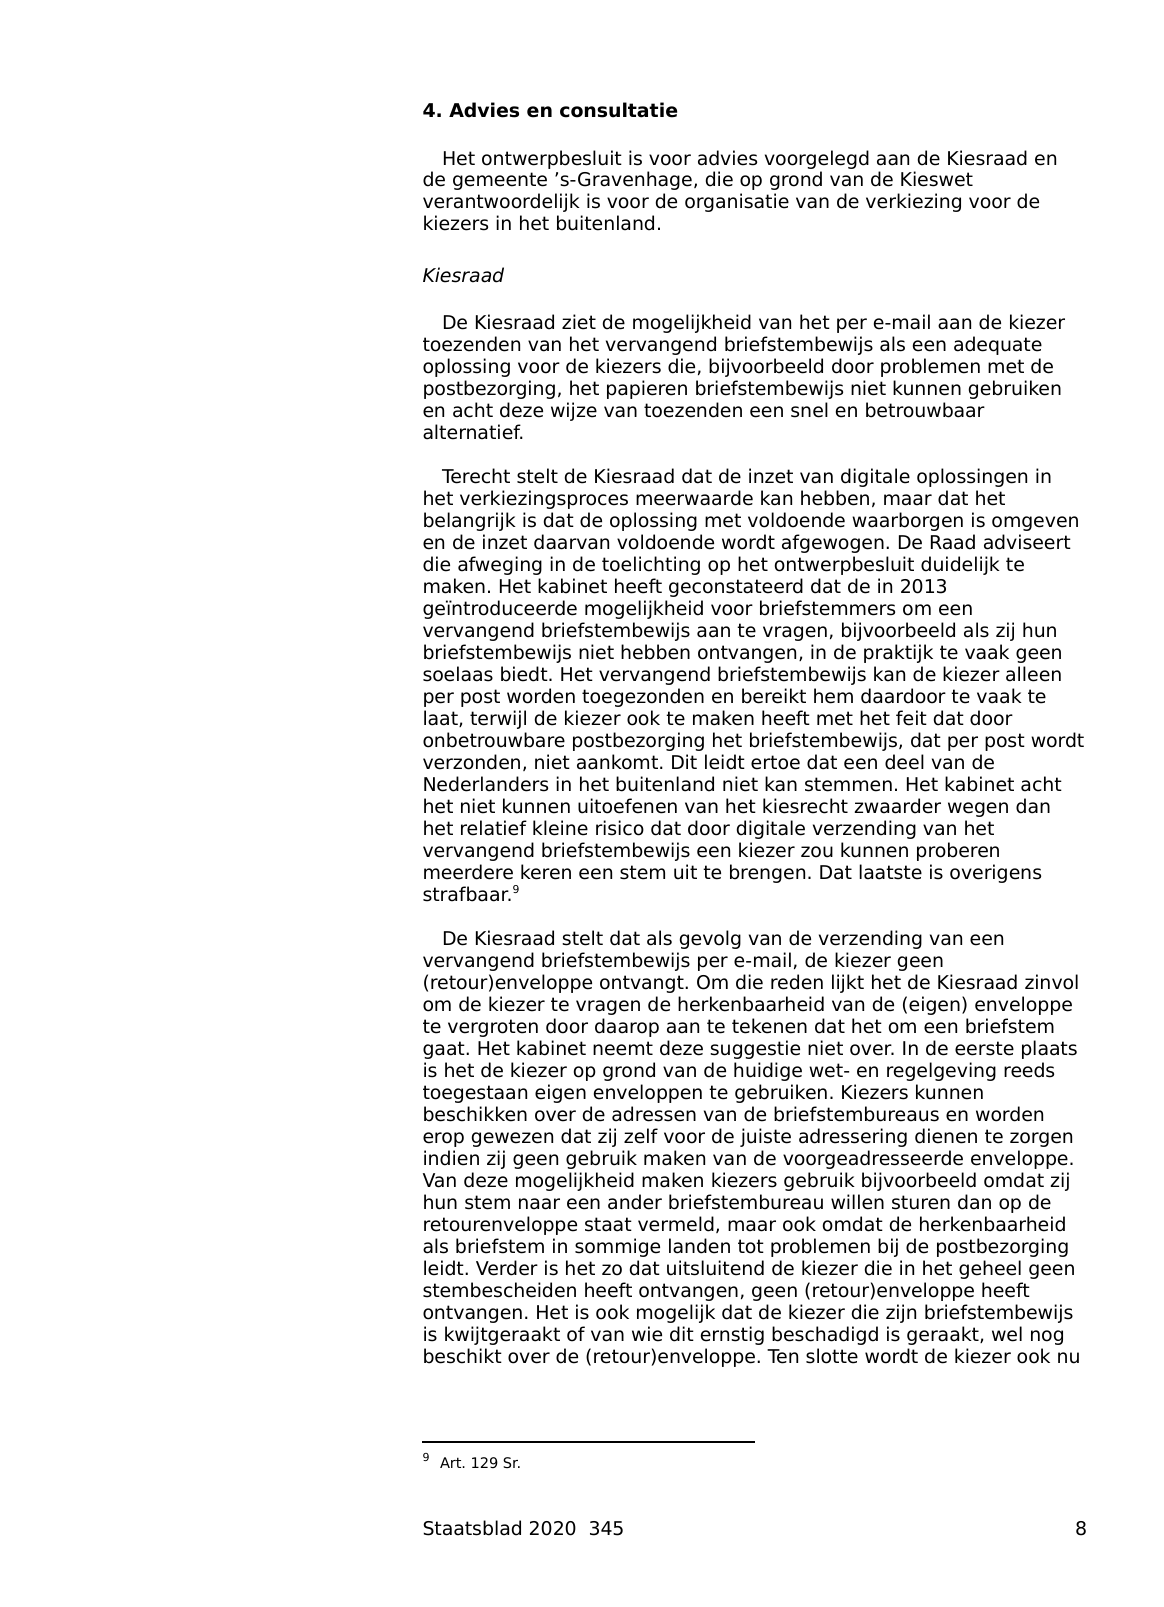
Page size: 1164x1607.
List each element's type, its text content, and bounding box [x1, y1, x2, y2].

text De Kiesraad stelt dat als gevolg van de verzending van een vervangend briefstembewijs per e-mail, de kiezer geen (retour)enveloppe ontvangt. Om die reden lijkt het de Kiesraad zinvol om de kiezer te vragen de herkenbaarheid van de (eigen) enveloppe te vergroten door daarop aan te tekenen dat het om een briefstem gaat. Het kabinet neemt deze suggestie niet over. In de eerste plaats is het de kiezer op grond van de huidige wet- en regelgeving reeds toegestaan eigen enveloppen te gebruiken. Kiezers kunnen beschikken over de adressen van de briefstembureaus en worden erop gewezen dat zij zelf voor de juiste adressering dienen te zorgen indien zij geen gebruik maken van de voorgeadresseerde enveloppe. Van deze mogelijkheid maken kiezers gebruik bijvoorbeeld omdat zij hun stem naar een ander briefstembureau willen sturen dan op de retourenveloppe staat vermeld, maar ook omdat de herkenbaarheid als briefstem in sommige landen tot problemen bij de postbezorging leidt. Verder is het zo dat uitsluitend de kiezer die in het geheel geen stembescheiden heeft ontvangen, geen (retour)enveloppe heeft ontvangen. Het is ook mogelijk dat de kiezer die zijn briefstembewijs is kwijtgeraakt of van wie dit ernstig beschadigd is geraakt, wel nog beschikt over de (retour)enveloppe. Ten slotte wordt de kiezer ook nu [422, 928, 1087, 1368]
subtitle Kiesraad [422, 265, 1087, 287]
subtitle 4. Advies en consultatie [422, 100, 1087, 122]
text Terecht stelt de Kiesraad dat de inzet van digitale oplossingen in het verkiezingsproces meerwaarde kan hebben, maar dat het belangrijk is dat de oplossing met voldoende waarborgen is omgeven en de inzet daarvan voldoende wordt afgewogen. De Raad adviseert die afweging in de toelichting op het ontwerpbesluit duidelijk te maken. Het kabinet heeft geconstateerd dat de in 2013 geïntroduceerde mogelijkheid voor briefstemmers om een vervangend briefstembewijs aan te vragen, bijvoorbeeld als zij hun briefstembewijs niet hebben ontvangen, in de praktijk te vaak geen soelaas biedt. Het vervangend briefstembewijs kan de kiezer alleen per post worden toegezonden en bereikt hem daardoor te vaak te laat, terwijl de kiezer ook te maken heeft met het feit dat door onbetrouwbare postbezorging het briefstembewijs, dat per post wordt verzonden, niet aankomt. Dit leidt ertoe dat een deel van de Nederlanders in het buitenland niet kan stemmen. Het kabinet acht het niet kunnen uitoefenen van het kiesrecht zwaarder wegen dan het relatief kleine risico dat door digitale verzending van het vervangend briefstembewijs een kiezer zou kunnen proberen meerdere keren een stem uit te brengen. Dat laatste is overigens strafbaar. [422, 466, 1087, 906]
text Het ontwerpbesluit is voor advies voorgelegd aan de Kiesraad en de gemeente ’s-Gravenhage, die op grond van de Kieswet verantwoordelijk is voor de organisatie van de verkiezing voor de kiezers in het buitenland. [422, 147, 1087, 235]
text Art. 129 Sr. [422, 1451, 1087, 1473]
text De Kiesraad ziet de mogelijkheid van het per e-mail aan de kiezer toezenden van het vervangend briefstembewijs als een adequate oplossing voor de kiezers die, bijvoorbeeld door problemen met de postbezorging, het papieren briefstembewijs niet kunnen gebruiken en acht deze wijze van toezenden een snel en betrouwbaar alternatief. [422, 312, 1087, 444]
